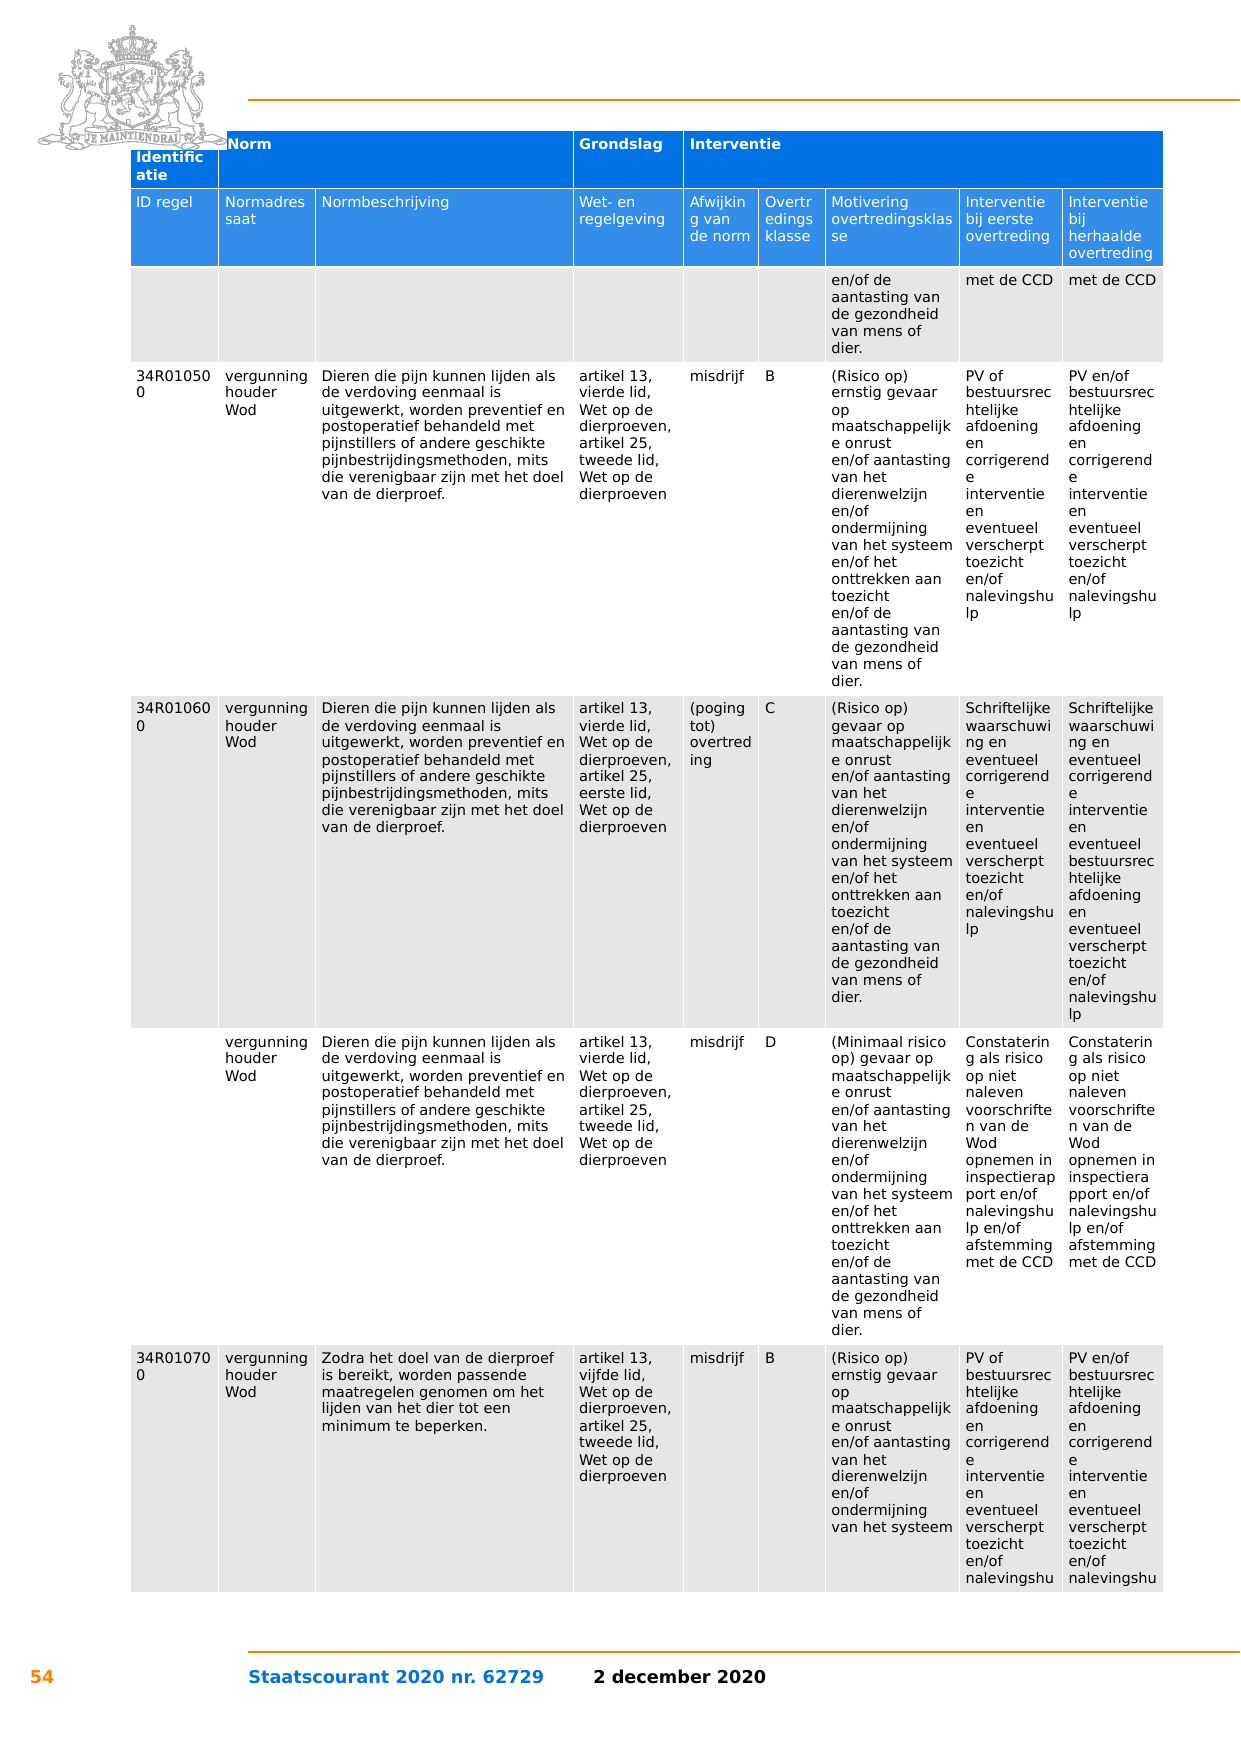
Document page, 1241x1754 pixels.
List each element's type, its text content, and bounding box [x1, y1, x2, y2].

table_cell misdrijf [684, 1345, 758, 1592]
table_cell Interventie bij eerste overtreding [960, 189, 1062, 266]
table_cell [219, 268, 315, 362]
table_cell 34R010500 [131, 363, 218, 695]
table_cell Dieren die pijn kunnen lijden als de verdoving eenmaal is uitgewerkt, worden preventief en postoperatief behandeld met pijnstillers of andere geschikte pijnbestrijdingsmethoden, mits die verenigbaar zijn met het doel van de dierproef. [316, 363, 573, 695]
table_cell vergunninghouder Wod [219, 1029, 315, 1344]
table_cell [131, 268, 218, 362]
table_cell PV en/of bestuursrechtelijke afdoening en corrigerende interventie en eventueel verscherpt toezicht en/of nalevingshulp [1063, 363, 1163, 695]
table_header Identificatie [131, 150, 218, 188]
table_cell Schriftelijke waarschuwing en eventueel corrigerende interventie en eventueel verscherpt toezicht en/of nalevingshulp [960, 696, 1062, 1028]
table_cell 34R010600 [131, 696, 218, 1028]
table_cell Dieren die pijn kunnen lijden als de verdoving eenmaal is uitgewerkt, worden preventief en postoperatief behandeld met pijnstillers of andere geschikte pijnbestrijdingsmethoden, mits die verenigbaar zijn met het doel van de dierproef. [316, 1029, 573, 1344]
table_cell Wet- en regelgeving [574, 189, 683, 266]
picture [38, 25, 227, 150]
table_cell vergunninghouder Wod [219, 363, 315, 695]
table_header Norm [219, 131, 573, 188]
table_cell met de CCD [960, 268, 1062, 362]
table_cell PV of bestuursrechtelijke afdoening en corrigerende interventie en eventueel verscherpt toezicht en/of nalevingshu [960, 1345, 1062, 1592]
table_cell [759, 268, 825, 362]
table_cell (Risico op) gevaar op maatschappelijke onrust en/of aantasting van het dierenwelzijn en/of ondermijning van het systeem en/of het onttrekken aan toezicht en/of de aantasting van de gezondheid van mens of dier. [826, 696, 959, 1028]
table_cell (Minimaal risico op) gevaar op maatschappelijke onrust en/of aantasting van het dierenwelzijn en/of ondermijning van het systeem en/of het onttrekken aan toezicht en/of de aantasting van de gezondheid van mens of dier. [826, 1029, 959, 1344]
table_cell D [759, 1029, 825, 1344]
table_cell vergunninghouder Wod [219, 696, 315, 1028]
table_header Grondslag [574, 131, 683, 188]
table_header Interventie [684, 131, 1163, 188]
table_cell Normbeschrijving [316, 189, 573, 266]
table_cell PV of bestuursrechtelijke afdoening en corrigerende interventie en eventueel verscherpt toezicht en/of nalevingshulp [960, 363, 1062, 695]
table_cell (Risico op) ernstig gevaar op maatschappelijke onrust en/of aantasting van het dierenwelzijn en/of ondermijning van het systeem [826, 1345, 959, 1592]
table_cell Interventie bij herhaalde overtreding [1063, 189, 1163, 266]
table_cell Overtredingsklasse [759, 189, 825, 266]
table_cell artikel 13, vierde lid, Wet op de dierproeven, artikel 25, tweede lid, Wet op de dierproeven [574, 1029, 683, 1344]
table_cell Schriftelijke waarschuwing en eventueel corrigerende interventie en eventueel bestuursrechtelijke afdoening en eventueel verscherpt toezicht en/of nalevingshulp [1063, 696, 1163, 1028]
table_cell met de CCD [1063, 268, 1163, 362]
table_cell artikel 13, vierde lid, Wet op de dierproeven, artikel 25, eerste lid, Wet op de dierproeven [574, 696, 683, 1028]
table_cell Constatering als risico op niet naleven voorschriften van de Wod opnemen in inspectierapport en/of nalevingshulp en/of afstemming met de CCD [960, 1029, 1062, 1344]
table_cell Normadressaat [219, 189, 315, 266]
table_cell artikel 13, vierde lid, Wet op de dierproeven, artikel 25, tweede lid, Wet op de dierproeven [574, 363, 683, 695]
table_cell Motivering overtredingsklasse [826, 189, 959, 266]
table_cell 34R010700 [131, 1345, 218, 1592]
table_cell Constatering als risico op niet naleven voorschriften van de Wod opnemen in inspectierapport en/of nalevingshulp en/of afstemming met de CCD [1063, 1029, 1163, 1344]
table_cell misdrijf [684, 1029, 758, 1344]
table_cell [131, 1029, 218, 1344]
table_cell misdrijf [684, 363, 758, 695]
table_cell (Risico op) ernstig gevaar op maatschappelijke onrust en/of aantasting van het dierenwelzijn en/of ondermijning van het systeem en/of het onttrekken aan toezicht en/of de aantasting van de gezondheid van mens of dier. [826, 363, 959, 695]
table_cell B [759, 363, 825, 695]
table_cell en/of de aantasting van de gezondheid van mens of dier. [826, 268, 959, 362]
table_cell [316, 268, 573, 362]
table_cell Afwijking van de norm [684, 189, 758, 266]
table_cell Dieren die pijn kunnen lijden als de verdoving eenmaal is uitgewerkt, worden preventief en postoperatief behandeld met pijnstillers of andere geschikte pijnbestrijdingsmethoden, mits die verenigbaar zijn met het doel van de dierproef. [316, 696, 573, 1028]
table_cell vergunninghouder Wod [219, 1345, 315, 1592]
table_cell [684, 268, 758, 362]
table_cell C [759, 696, 825, 1028]
table_cell artikel 13, vijfde lid, Wet op de dierproeven, artikel 25, tweede lid, Wet op de dierproeven [574, 1345, 683, 1592]
table_cell PV en/of bestuursrechtelijke afdoening en corrigerende interventie en eventueel verscherpt toezicht en/of nalevingshu [1063, 1345, 1163, 1592]
table_cell ID regel [131, 189, 218, 266]
table_cell [574, 268, 683, 362]
table_cell Zodra het doel van de dierproef is bereikt, worden passende maatregelen genomen om het lijden van het dier tot een minimum te beperken. [316, 1345, 573, 1592]
table_cell (poging tot) overtreding [684, 696, 758, 1028]
table_cell B [759, 1345, 825, 1592]
